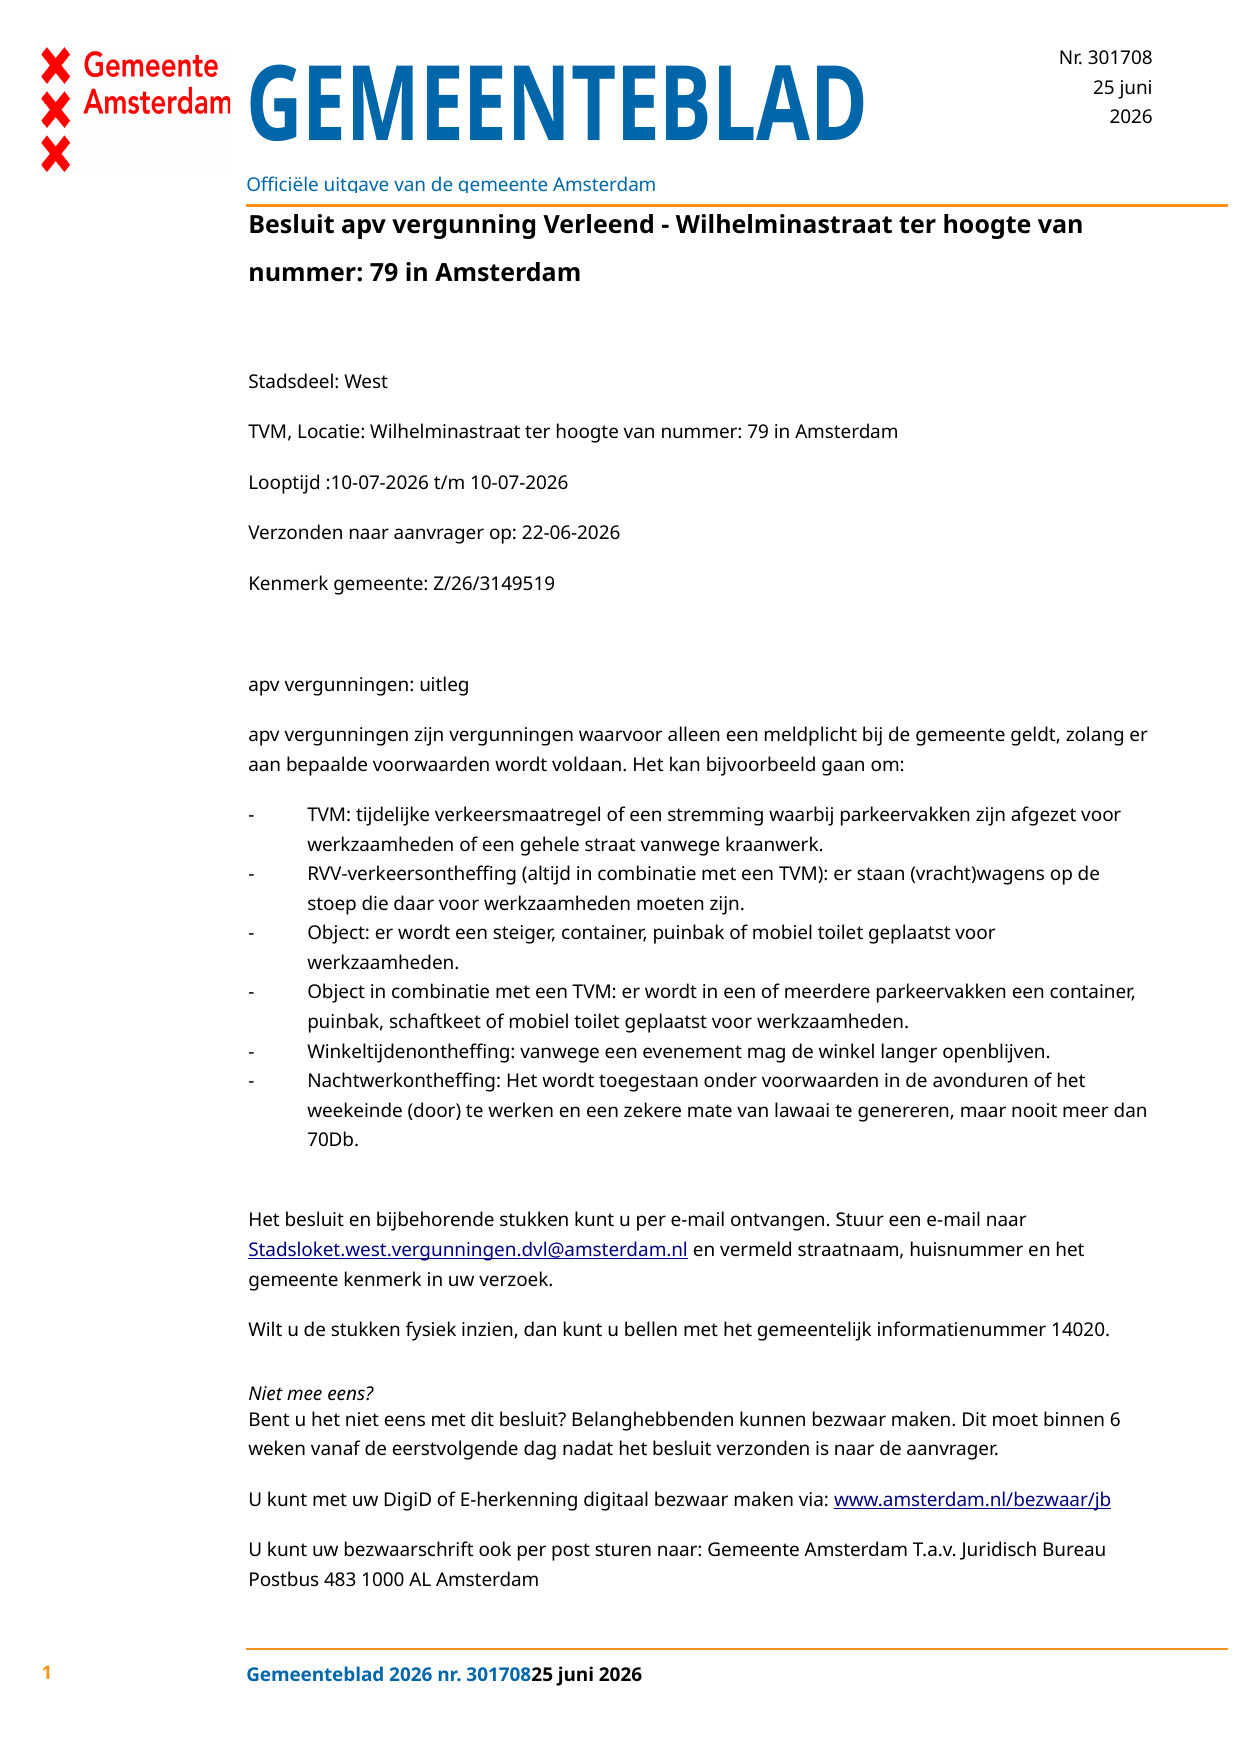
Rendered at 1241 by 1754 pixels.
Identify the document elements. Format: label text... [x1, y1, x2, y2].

text U kunt met uw DigiD of E-herkenning digitaal bezwaar maken via: www.amsterdam.nl/bezwaar/jb [248, 1486, 1152, 1512]
list Object in combinatie met een TVM: er wordt in een of meerdere parkeervakken een container, puinbak, schaftkeet of mobiel toilet geplaatst voor werkzaamheden. [248, 979, 1152, 1034]
text Besluit apv vergunning Verleend - Wilhelminastraat ter hoogte van nummer: 79 in Amsterdam [248, 207, 1152, 288]
text Stadsdeel: West [248, 368, 1152, 394]
list Object: er wordt een steiger, container, puinbak of mobiel toilet geplaatst voor werkzaamheden. [248, 919, 1152, 975]
list Winkeltijdenontheffing: vanwege een evenement mag de winkel langer openblijven. [248, 1038, 1152, 1064]
text Looptijd :10-07-2026 t/m 10-07-2026 [248, 469, 1152, 495]
text Het besluit en bijbehorende stukken kunt u per e-mail ontvangen. Stuur een e-mail naar Stadsloket.west.vergunningen.dvl@amsterdam.nl en vermeld straatnaam, huisnummer en het gemeente kenmerk in uw verzoek. [248, 1207, 1152, 1292]
text Verzonden naar aanvrager op: 22-06-2026 [248, 519, 1152, 545]
text apv vergunningen zijn vergunningen waarvoor alleen een meldplicht bij de gemeente geldt, zolang er aan bepaalde voorwaarden wordt voldaan. Het kan bijvoorbeeld gaan om: [248, 721, 1152, 777]
text Wilt u de stukken fysiek inzien, dan kunt u bellen met het gemeentelijk informatienummer 14020. [248, 1316, 1152, 1342]
text TVM, Locatie: Wilhelminastraat ter hoogte van nummer: 79 in Amsterdam [248, 419, 1152, 444]
list RVV-verkeersontheffing (altijd in combinatie met een TVM): er staan (vracht)wagens op de stoep die daar voor werkzaamheden moeten zijn. [248, 860, 1152, 916]
text Niet mee eens? [248, 1380, 1152, 1406]
list TVM: tijdelijke verkeersmaatregel of een stremming waarbij parkeervakken zijn afgezet voor werkzaamheden of een gehele straat vanwege kraanwerk. [248, 801, 1152, 857]
text Bent u het niet eens met dit besluit? Belanghebbenden kunnen bezwaar maken. Dit moet binnen 6 weken vanaf de eerstvolgende dag nadat het besluit verzonden is naar de aanvrager. [248, 1406, 1152, 1461]
text U kunt uw bezwaarschrift ook per post sturen naar: Gemeente Amsterdam T.a.v. Juridisch Bureau Postbus 483 1000 AL Amsterdam [248, 1536, 1152, 1592]
list Nachtwerkontheffing: Het wordt toegestaan onder voorwaarden in de avonduren of het weekeinde (door) te werken en een zekere mate van lawaai te genereren, maar nooit meer dan 70Db. [248, 1067, 1152, 1152]
text Kenmerk gemeente: Z/26/3149519 [248, 570, 1152, 596]
text apv vergunningen: uitleg [248, 671, 1152, 697]
picture [41, 47, 231, 172]
